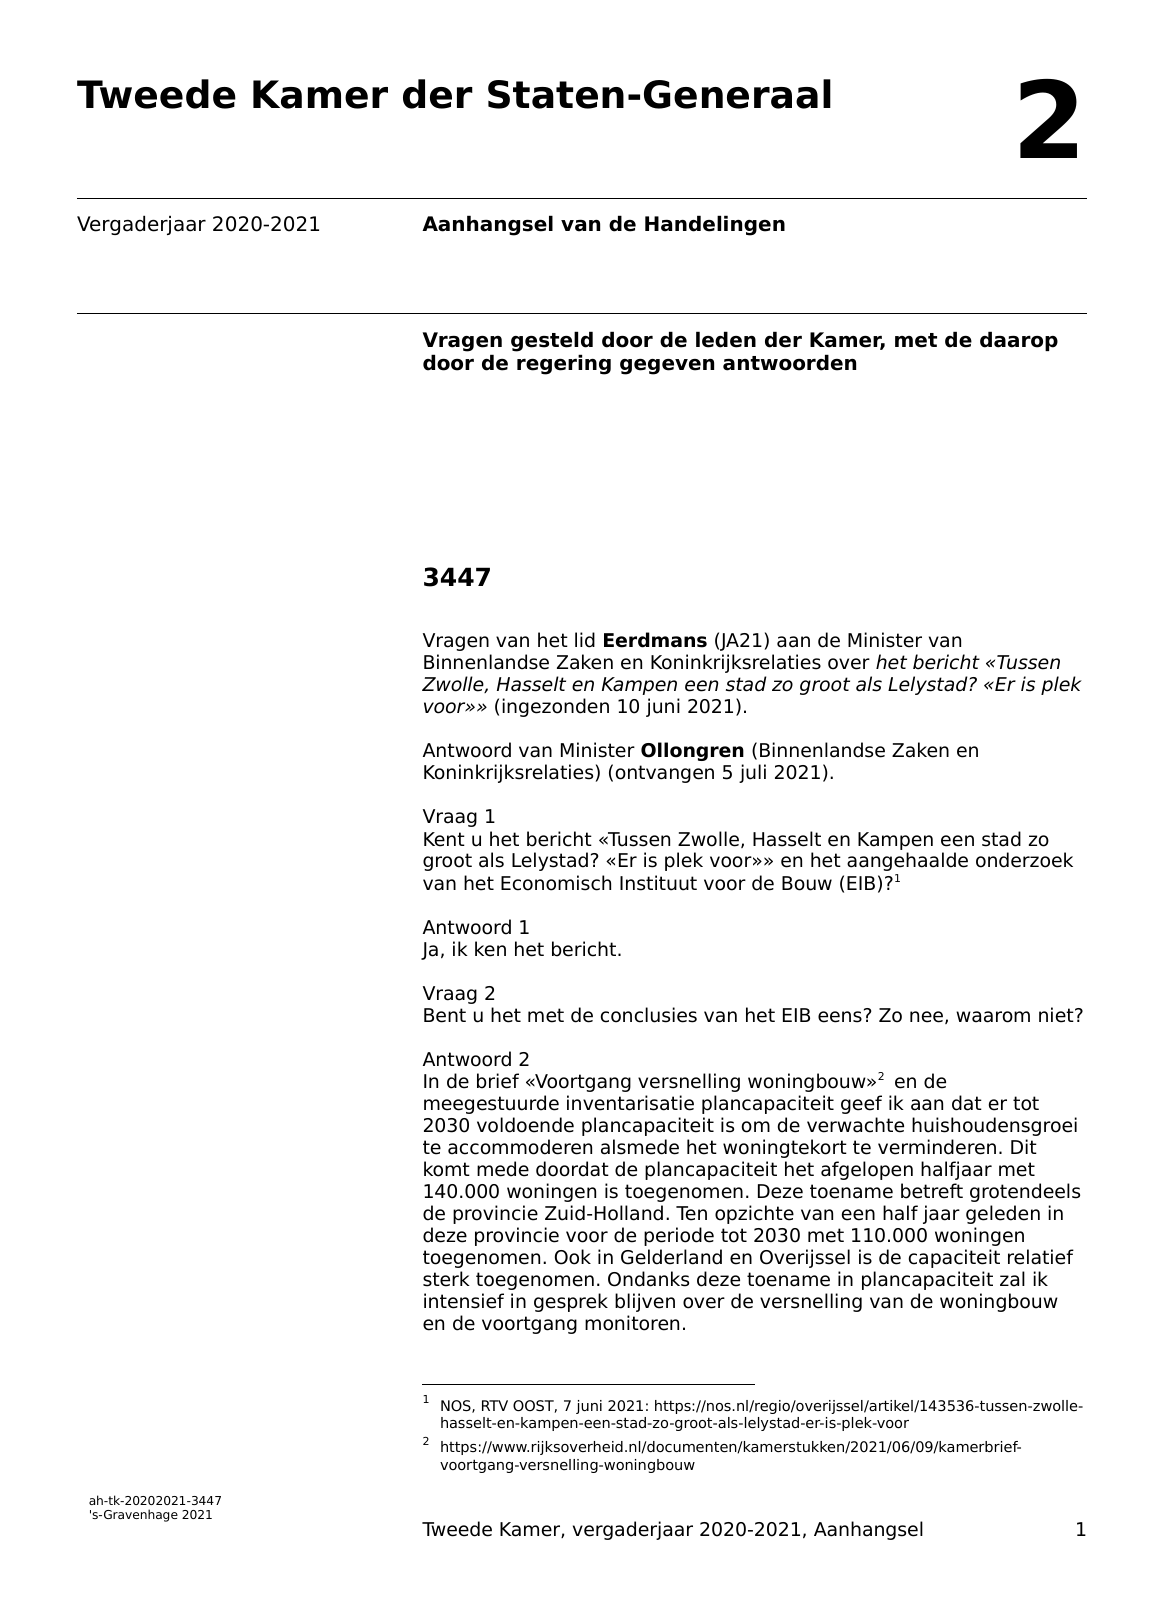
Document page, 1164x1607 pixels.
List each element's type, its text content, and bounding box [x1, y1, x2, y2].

text 3447 [422, 563, 1087, 592]
text Antwoord 2 [422, 1049, 1087, 1071]
text NOS, RTV OOST, 7 juni 2021: https://nos.nl/regio/overijssel/artikel/143536-tussen-zwolle-hasselt-en-kampen-een-stad-zo-groot-als-lelystad-er-is-plek-voor [422, 1393, 1087, 1432]
text https://www.rijksoverheid.nl/documenten/kamerstukken/2021/06/09/kamerbrief-voortgang-versnelling-woningbouw [422, 1435, 1087, 1474]
text Ja, ik ken het bericht. [422, 938, 1087, 961]
table_header Tweede Kamer der Staten-Generaal [77, 59, 886, 198]
text Antwoord van Minister Ollongren (Binnenlandse Zaken en Koninkrijksrelaties) (ontvangen 5 juli 2021). [422, 740, 1087, 784]
text Vraag 1 [422, 806, 1087, 828]
text Kent u het bericht «Tussen Zwolle, Hasselt en Kampen een stad zo groot als Lelystad? «Er is plek voor»» en het aangehaalde onderzoek van het Economisch Instituut voor de Bouw (EIB)? [422, 828, 1087, 894]
table_cell Vergaderjaar 2020-2021 [77, 199, 422, 313]
text Antwoord 1 [422, 917, 1087, 938]
text In de brief «Voortgang versnelling woningbouw» en de meegestuurde inventarisatie plancapaciteit geef ik aan dat er tot 2030 voldoende plancapaciteit is om de verwachte huishoudensgroei te accommoderen alsmede het woningtekort te verminderen. Dit komt mede doordat de plancapaciteit het afgelopen halfjaar met 140.000 woningen is toegenomen. Deze toename betreft grotendeels de provincie Zuid-Holland. Ten opzichte van een half jaar geleden in deze provincie voor de periode tot 2030 met 110.000 woningen toegenomen. Ook in Gelderland en Overijssel is de capaciteit relatief sterk toegenomen. Ondanks deze toename in plancapaciteit zal ik intensief in gesprek blijven over de versnelling van de woningbouw en de voortgang monitoren. [422, 1071, 1087, 1334]
text Bent u het met de conclusies van het EIB eens? Zo nee, waarom niet? [422, 1005, 1087, 1027]
text ah-tk-20202021-3447 [88, 1494, 323, 1508]
table_cell Vragen gesteld door de leden der Kamer, met de daarop door de regering gegeven antwoorden [422, 314, 1087, 375]
text Vragen van het lid Eerdmans (JA21) aan de Minister van Binnenlandse Zaken en Koninkrijksrelaties over het bericht «Tussen Zwolle, Hasselt en Kampen een stad zo groot als Lelystad? «Er is plek voor»» (ingezonden 10 juni 2021). [422, 630, 1087, 718]
text Vraag 2 [422, 983, 1087, 1005]
table_cell Aanhangsel van de Handelingen [422, 199, 1087, 313]
table_header 2 [886, 59, 1087, 198]
table_cell [77, 314, 422, 375]
text 's-Gravenhage 2021 [88, 1508, 323, 1522]
